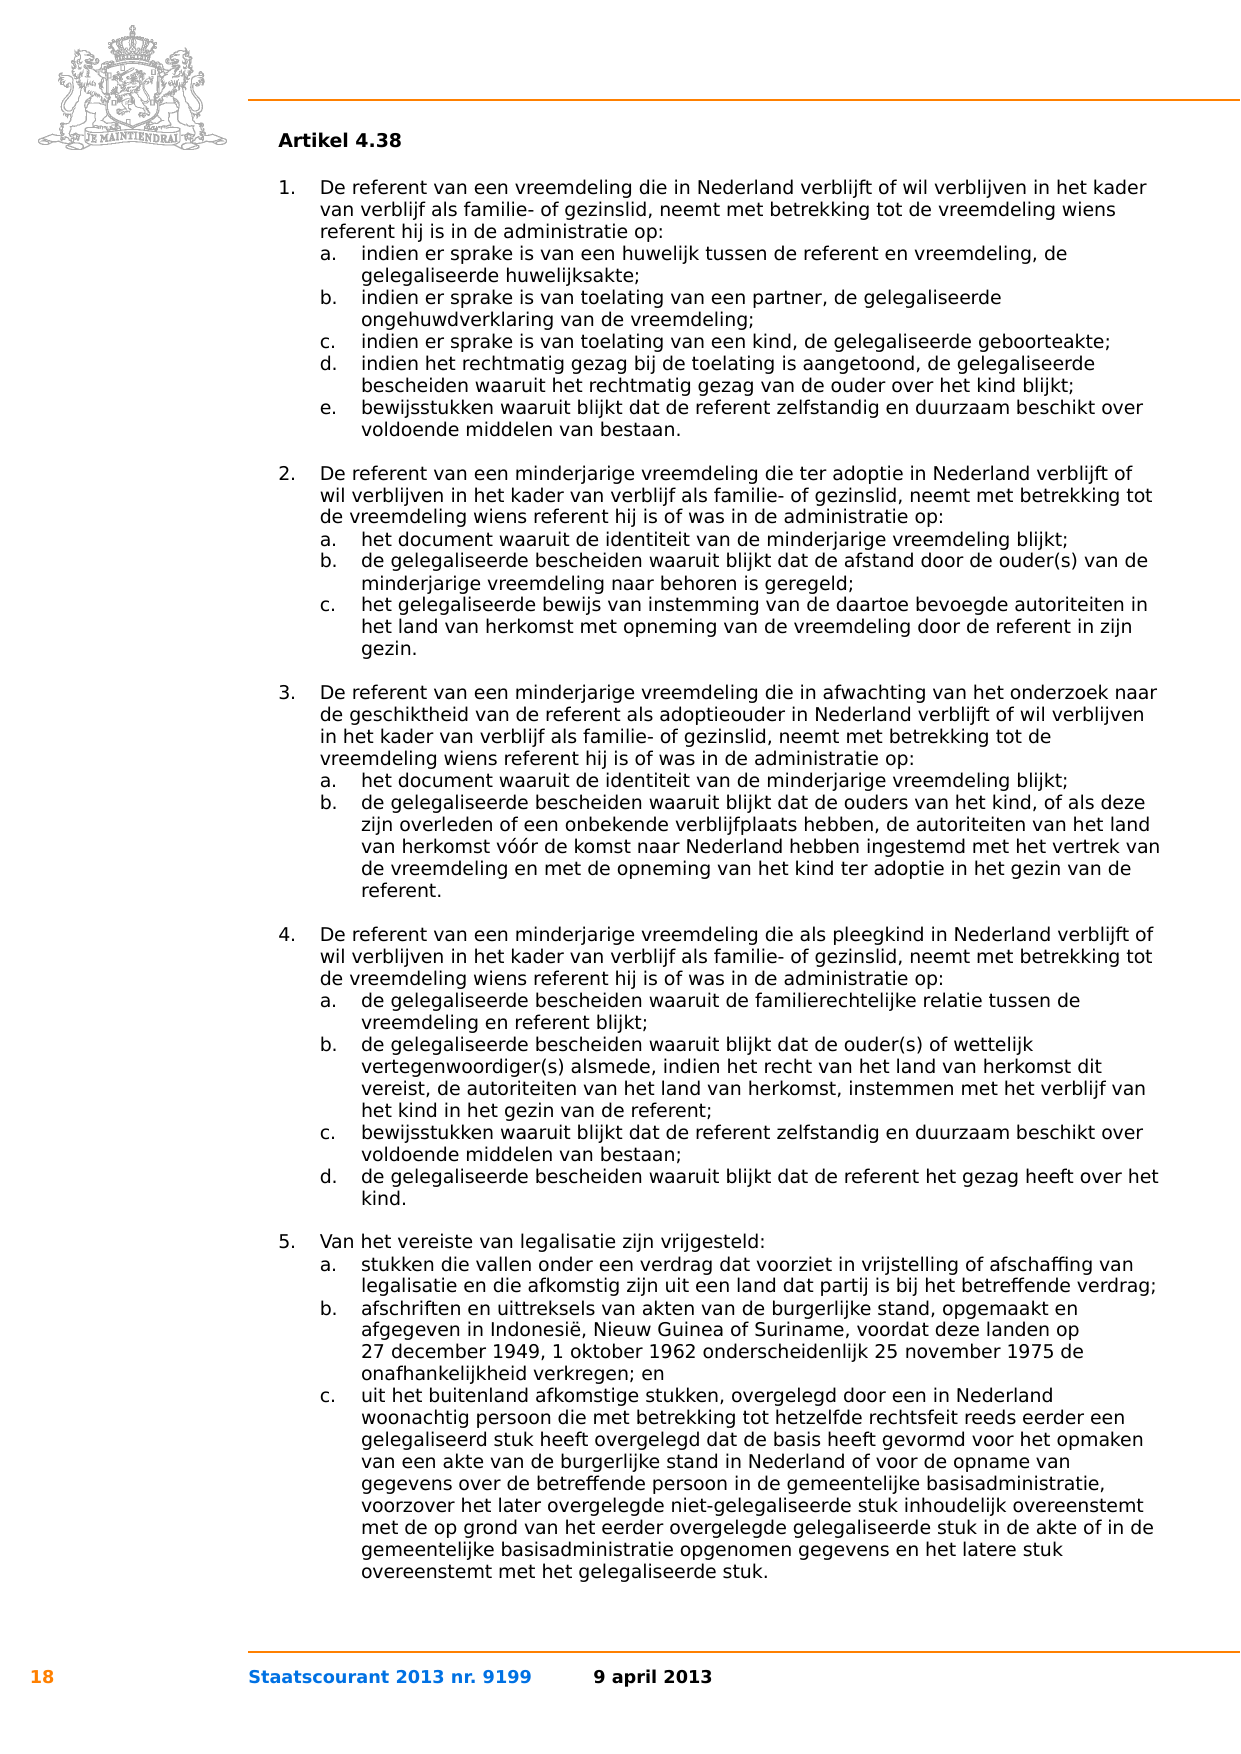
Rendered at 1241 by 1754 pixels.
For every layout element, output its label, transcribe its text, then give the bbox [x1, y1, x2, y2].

text b. afschriften en uittreksels van akten van de burgerlijke stand, opgemaakt en afgegeven in Indonesië, Nieuw Guinea of Suriname, voordat deze landen op 27 december 1949, 1 oktober 1962 onderscheidenlijk 25 november 1975 de onafhankelijkheid verkregen; en [319, 1297, 1163, 1385]
text 4. De referent van een minderjarige vreemdeling die als pleegkind in Nederland verblijft of wil verblijven in het kader van verblijf als familie- of gezinslid, neemt met betrekking tot de vreemdeling wiens referent hij is of was in de administratie op: [278, 924, 1163, 990]
picture [38, 25, 227, 150]
text b. de gelegaliseerde bescheiden waaruit blijkt dat de ouder(s) of wettelijk vertegenwoordiger(s) alsmede, indien het recht van het land van herkomst dit vereist, de autoriteiten van het land van herkomst, instemmen met het verblijf van het kind in het gezin van de referent; [319, 1034, 1163, 1122]
text a. de gelegaliseerde bescheiden waaruit de familierechtelijke relatie tussen de vreemdeling en referent blijkt; [319, 990, 1163, 1034]
text c. uit het buitenland afkomstige stukken, overgelegd door een in Nederland woonachtig persoon die met betrekking tot hetzelfde rechtsfeit reeds eerder een gelegaliseerd stuk heeft overgelegd dat de basis heeft gevormd voor het opmaken van een akte van de burgerlijke stand in Nederland of voor de opname van gegevens over de betreffende persoon in de gemeentelijke basisadministratie, voorzover het later overgelegde niet-gelegaliseerde stuk inhoudelijk overeenstemt met de op grond van het eerder overgelegde gelegaliseerde stuk in de akte of in de gemeentelijke basisadministratie opgenomen gegevens en het latere stuk overeenstemt met het gelegaliseerde stuk. [319, 1385, 1163, 1583]
text e. bewijsstukken waaruit blijkt dat de referent zelfstandig en duurzaam beschikt over voldoende middelen van bestaan. [319, 397, 1163, 441]
text b. de gelegaliseerde bescheiden waaruit blijkt dat de ouders van het kind, of als deze zijn overleden of een onbekende verblijfplaats hebben, de autoriteiten van het land van herkomst vóór de komst naar Nederland hebben ingestemd met het vertrek van de vreemdeling en met de opneming van het kind ter adoptie in het gezin van de referent. [319, 792, 1163, 902]
text a. stukken die vallen onder een verdrag dat voorziet in vrijstelling of afschaffing van legalisatie en die afkomstig zijn uit een land dat partij is bij het betreffende verdrag; [319, 1253, 1163, 1297]
text c. het gelegaliseerde bewijs van instemming van de daartoe bevoegde autoriteiten in het land van herkomst met opneming van de vreemdeling door de referent in zijn gezin. [319, 594, 1163, 660]
text c. bewijsstukken waaruit blijkt dat de referent zelfstandig en duurzaam beschikt over voldoende middelen van bestaan; [319, 1122, 1163, 1166]
text a. het document waaruit de identiteit van de minderjarige vreemdeling blijkt; [319, 528, 1163, 550]
text c. indien er sprake is van toelating van een kind, de gelegaliseerde geboorteakte; [319, 331, 1163, 353]
text d. indien het rechtmatig gezag bij de toelating is aangetoond, de gelegaliseerde bescheiden waaruit het rechtmatig gezag van de ouder over het kind blijkt; [319, 353, 1163, 397]
text 1. De referent van een vreemdeling die in Nederland verblijft of wil verblijven in het kader van verblijf als familie- of gezinslid, neemt met betrekking tot de vreemdeling wiens referent hij is in de administratie op: [278, 177, 1163, 243]
text 2. De referent van een minderjarige vreemdeling die ter adoptie in Nederland verblijft of wil verblijven in het kader van verblijf als familie- of gezinslid, neemt met betrekking tot de vreemdeling wiens referent hij is of was in de administratie op: [278, 462, 1163, 528]
text b. de gelegaliseerde bescheiden waaruit blijkt dat de afstand door de ouder(s) van de minderjarige vreemdeling naar behoren is geregeld; [319, 550, 1163, 594]
text 5. Van het vereiste van legalisatie zijn vrijgesteld: [278, 1231, 1163, 1253]
text d. de gelegaliseerde bescheiden waaruit blijkt dat de referent het gezag heeft over het kind. [319, 1166, 1163, 1209]
text 3. De referent van een minderjarige vreemdeling die in afwachting van het onderzoek naar de geschiktheid van de referent als adoptieouder in Nederland verblijft of wil verblijven in het kader van verblijf als familie- of gezinslid, neemt met betrekking tot de vreemdeling wiens referent hij is of was in de administratie op: [278, 682, 1163, 770]
subtitle Artikel 4.38 [278, 130, 1163, 152]
text a. het document waaruit de identiteit van de minderjarige vreemdeling blijkt; [319, 770, 1163, 792]
text b. indien er sprake is van toelating van een partner, de gelegaliseerde ongehuwdverklaring van de vreemdeling; [319, 287, 1163, 331]
text a. indien er sprake is van een huwelijk tussen de referent en vreemdeling, de gelegaliseerde huwelijksakte; [319, 243, 1163, 287]
